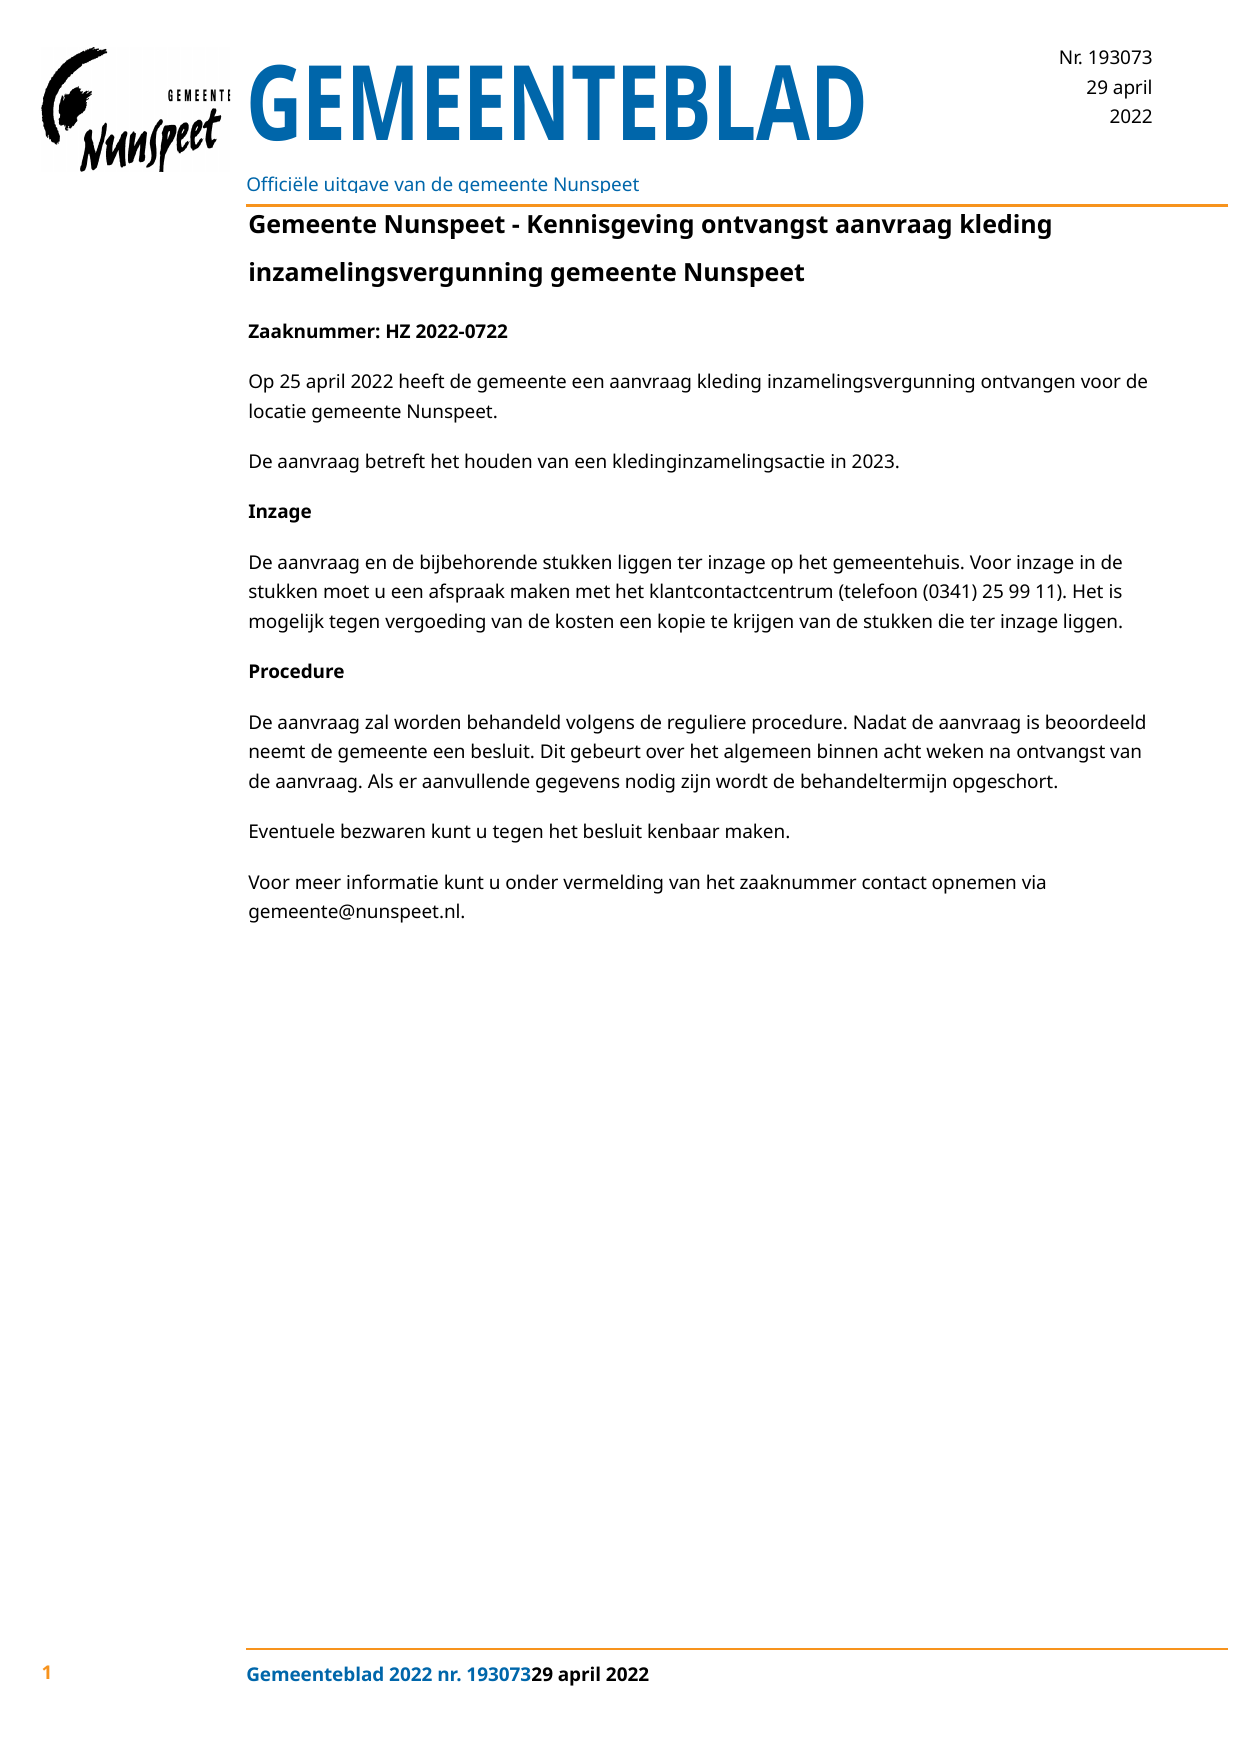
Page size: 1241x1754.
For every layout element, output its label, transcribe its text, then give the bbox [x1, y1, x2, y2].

text De aanvraag zal worden behandeld volgens de reguliere procedure. Nadat de aanvraag is beoordeeld neemt de gemeente een besluit. Dit gebeurt over het algemeen binnen acht weken na ontvangst van de aanvraag. Als er aanvullende gegevens nodig zijn wordt de behandeltermijn opgeschort. [248, 709, 1152, 794]
text Voor meer informatie kunt u onder vermelding van het zaaknummer contact opnemen via gemeente@nunspeet.nl. [248, 869, 1152, 924]
text Eventuele bezwaren kunt u tegen het besluit kenbaar maken. [248, 819, 1152, 844]
picture [41, 47, 231, 172]
text Inzage [248, 499, 1152, 524]
text Zaaknummer: HZ 2022-0722 [248, 318, 1152, 344]
text De aanvraag betreft het houden van een kledinginzamelingsactie in 2023. [248, 448, 1152, 474]
text Op 25 april 2022 heeft de gemeente een aanvraag kleding inzamelingsvergunning ontvangen voor de locatie gemeente Nunspeet. [248, 368, 1152, 424]
text Procedure [248, 659, 1152, 684]
text De aanvraag en de bijbehorende stukken liggen ter inzage op het gemeentehuis. Voor inzage in de stukken moet u een afspraak maken met het klantcontactcentrum (telefoon (0341) 25 99 11). Het is mogelijk tegen vergoeding van de kosten een kopie te krijgen van de stukken die ter inzage liggen. [248, 549, 1152, 634]
text Gemeente Nunspeet - Kennisgeving ontvangst aanvraag kleding inzamelingsvergunning gemeente Nunspeet [248, 207, 1152, 288]
